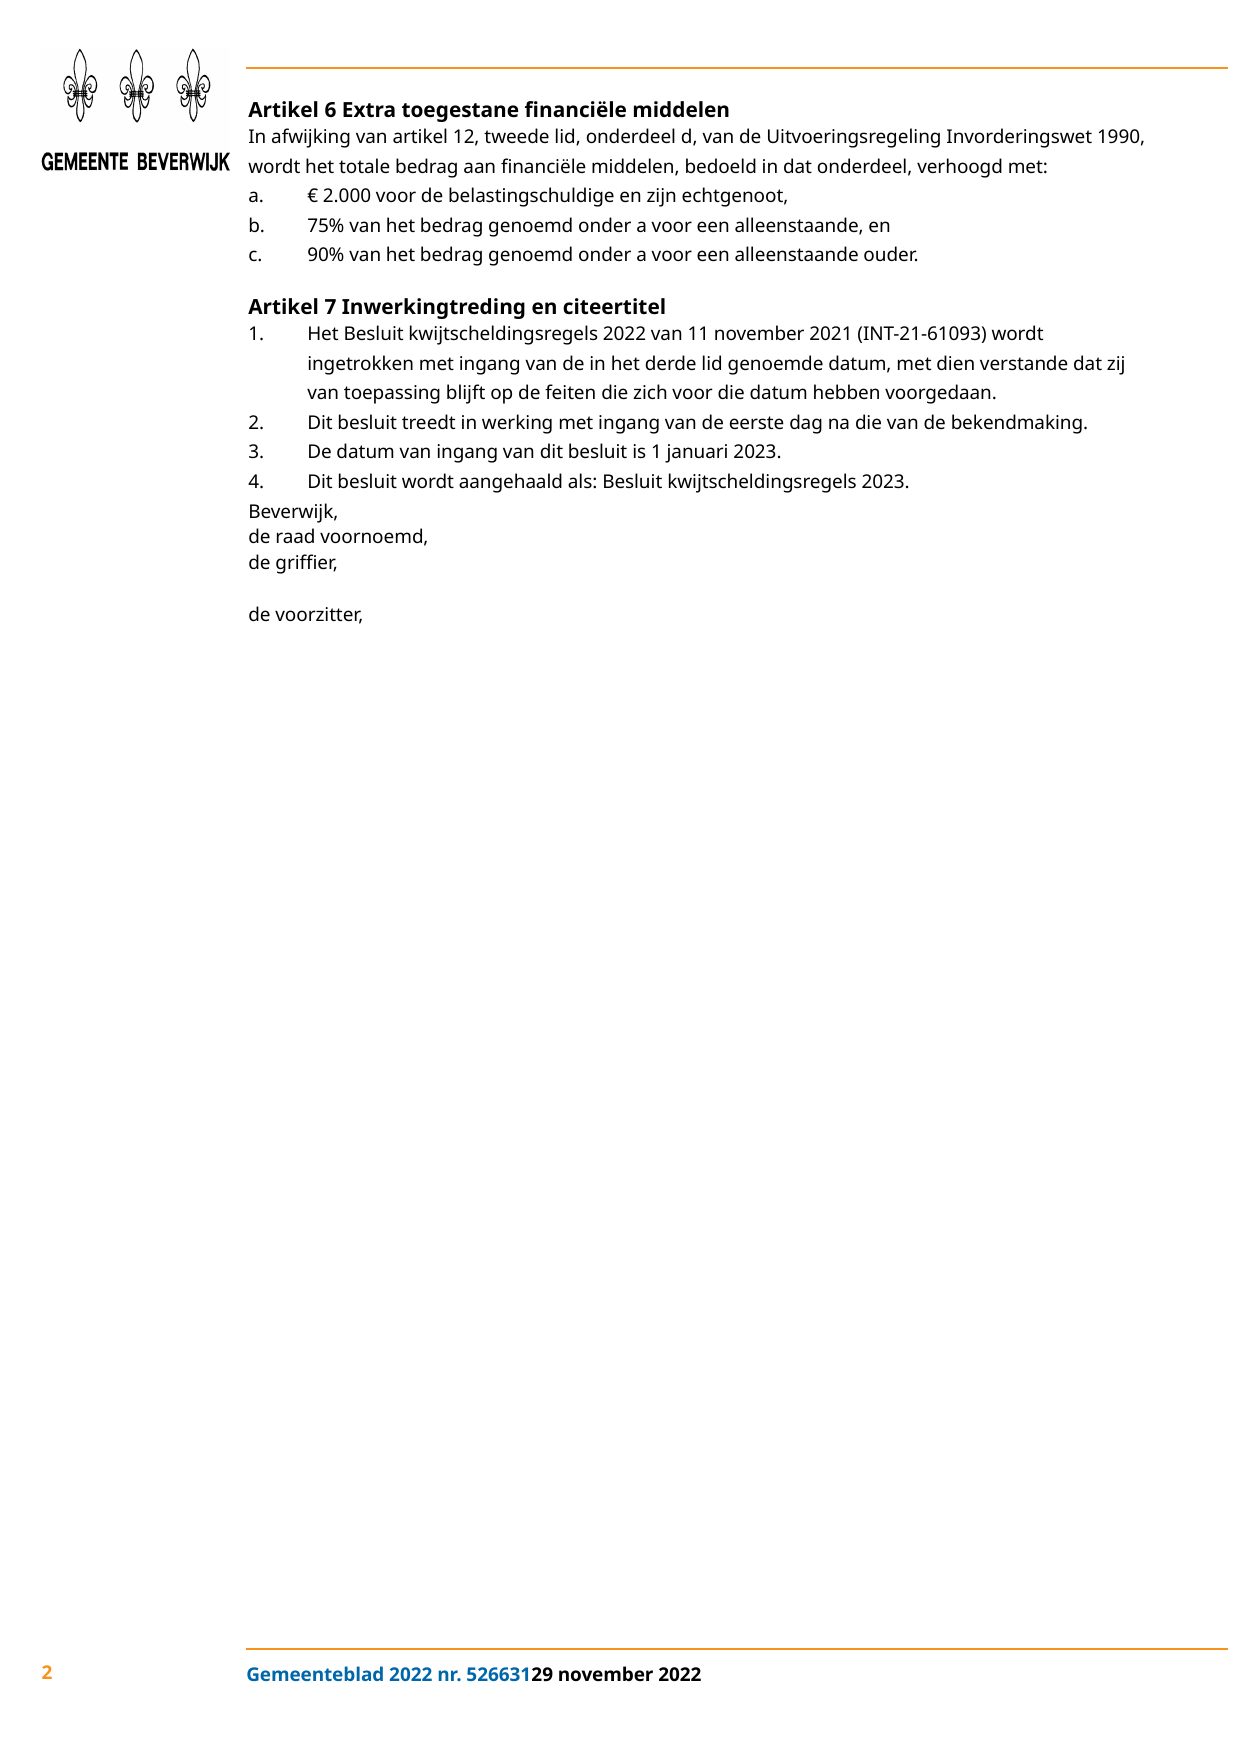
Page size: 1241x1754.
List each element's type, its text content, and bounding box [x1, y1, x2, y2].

picture [41, 47, 231, 172]
text de raad voornoemd, [248, 524, 1152, 549]
list 75% van het bedrag genoemd onder a voor een alleenstaande, en [248, 212, 1152, 238]
list € 2.000 voor de belastingschuldige en zijn echtgenoot, [248, 182, 1152, 208]
list De datum van ingang van dit besluit is 1 januari 2023. [248, 439, 1152, 464]
text Artikel 6 Extra toegestane financiële middelen [248, 95, 1152, 123]
list Dit besluit treedt in werking met ingang van de eerste dag na die van de bekendmaking. [248, 409, 1152, 435]
text Beverwijk, [248, 498, 1152, 524]
list Het Besluit kwijtscheldingsregels 2022 van 11 november 2021 (INT-21-61093) wordt ingetrokken met ingang van de in het derde lid genoemde datum, met dien verstande dat zij van toepassing blijft op de feiten die zich voor die datum hebben voorgedaan. [248, 320, 1152, 405]
text de voorzitter, [248, 601, 1152, 627]
text In afwijking van artikel 12, tweede lid, onderdeel d, van de Uitvoeringsregeling Invorderingswet 1990, wordt het totale bedrag aan financiële middelen, bedoeld in dat onderdeel, verhoogd met: [248, 123, 1152, 178]
list Dit besluit wordt aangehaald als: Besluit kwijtscheldingsregels 2023. [248, 468, 1152, 494]
list 90% van het bedrag genoemd onder a voor een alleenstaande ouder. [248, 242, 1152, 267]
text Artikel 7 Inwerkingtreding en citeertitel [248, 292, 1152, 320]
text de griffier, [248, 549, 1152, 575]
